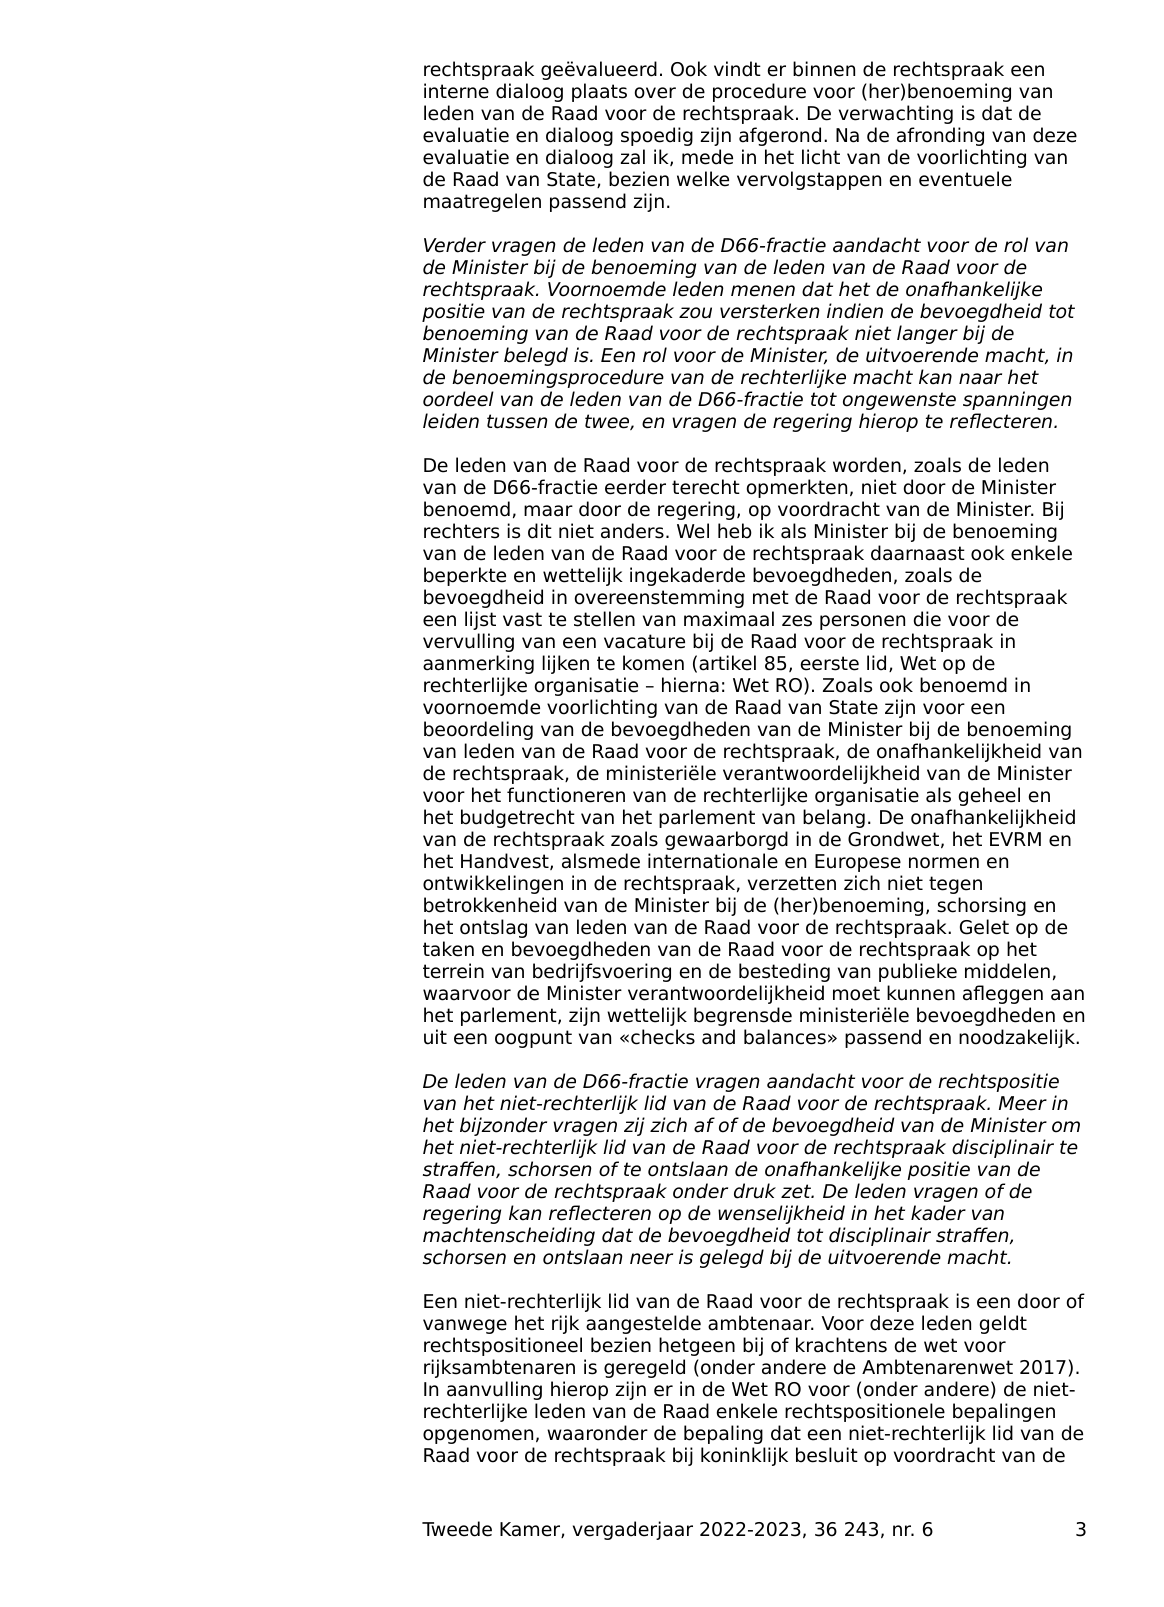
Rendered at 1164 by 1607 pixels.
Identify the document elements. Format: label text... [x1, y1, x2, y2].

text Verder vragen de leden van de D66-fractie aandacht voor de rol van de Minister bij de benoeming van de leden van de Raad voor de rechtspraak. Voornoemde leden menen dat het de onafhankelijke positie van de rechtspraak zou versterken indien de bevoegdheid tot benoeming van de Raad voor de rechtspraak niet langer bij de Minister belegd is. Een rol voor de Minister, de uitvoerende macht, in de benoemingsprocedure van de rechterlijke macht kan naar het oordeel van de leden van de D66-fractie tot ongewenste spanningen leiden tussen de twee, en vragen de regering hierop te reflecteren. [422, 235, 1087, 433]
text De leden van de Raad voor de rechtspraak worden, zoals de leden van de D66-fractie eerder terecht opmerkten, niet door de Minister benoemd, maar door de regering, op voordracht van de Minister. Bij rechters is dit niet anders. Wel heb ik als Minister bij de benoeming van de leden van de Raad voor de rechtspraak daarnaast ook enkele beperkte en wettelijk ingekaderde bevoegdheden, zoals de bevoegdheid in overeenstemming met de Raad voor de rechtspraak een lijst vast te stellen van maximaal zes personen die voor de vervulling van een vacature bij de Raad voor de rechtspraak in aanmerking lijken te komen (artikel 85, eerste lid, Wet op de rechterlijke organisatie – hierna: Wet RO). Zoals ook benoemd in voornoemde voorlichting van de Raad van State zijn voor een beoordeling van de bevoegdheden van de Minister bij de benoeming van leden van de Raad voor de rechtspraak, de onafhankelijkheid van de rechtspraak, de ministeriële verantwoordelijkheid van de Minister voor het functioneren van de rechterlijke organisatie als geheel en het budgetrecht van het parlement van belang. De onafhankelijkheid van de rechtspraak zoals gewaarborgd in de Grondwet, het EVRM en het Handvest, alsmede internationale en Europese normen en ontwikkelingen in de rechtspraak, verzetten zich niet tegen betrokkenheid van de Minister bij de (her)benoeming, schorsing en het ontslag van leden van de Raad voor de rechtspraak. Gelet op de taken en bevoegdheden van de Raad voor de rechtspraak op het terrein van bedrijfsvoering en de besteding van publieke middelen, waarvoor de Minister verantwoordelijkheid moet kunnen afleggen aan het parlement, zijn wettelijk begrensde ministeriële bevoegdheden en uit een oogpunt van «checks and balances» passend en noodzakelijk. [422, 455, 1087, 1048]
text Een niet-rechterlijk lid van de Raad voor de rechtspraak is een door of vanwege het rijk aangestelde ambtenaar. Voor deze leden geldt rechtspositioneel bezien hetgeen bij of krachtens de wet voor rijksambtenaren is geregeld (onder andere de Ambtenarenwet 2017). In aanvulling hierop zijn er in de Wet RO voor (onder andere) de niet-rechterlijke leden van de Raad enkele rechtspositionele bepalingen opgenomen, waaronder de bepaling dat een niet-rechterlijk lid van de Raad voor de rechtspraak bij koninklijk besluit op voordracht van de [422, 1291, 1087, 1467]
text De leden van de D66-fractie vragen aandacht voor de rechtspositie van het niet-rechterlijk lid van de Raad voor de rechtspraak. Meer in het bijzonder vragen zij zich af of de bevoegdheid van de Minister om het niet-rechterlijk lid van de Raad voor de rechtspraak disciplinair te straffen, schorsen of te ontslaan de onafhankelijke positie van de Raad voor de rechtspraak onder druk zet. De leden vragen of de regering kan reflecteren op de wenselijkheid in het kader van machtenscheiding dat de bevoegdheid tot disciplinair straffen, schorsen en ontslaan neer is gelegd bij de uitvoerende macht. [422, 1071, 1087, 1268]
text rechtspraak geëvalueerd. Ook vindt er binnen de rechtspraak een interne dialoog plaats over de procedure voor (her)benoeming van leden van de Raad voor de rechtspraak. De verwachting is dat de evaluatie en dialoog spoedig zijn afgerond. Na de afronding van deze evaluatie en dialoog zal ik, mede in het licht van de voorlichting van de Raad van State, bezien welke vervolgstappen en eventuele maatregelen passend zijn. [422, 59, 1087, 213]
